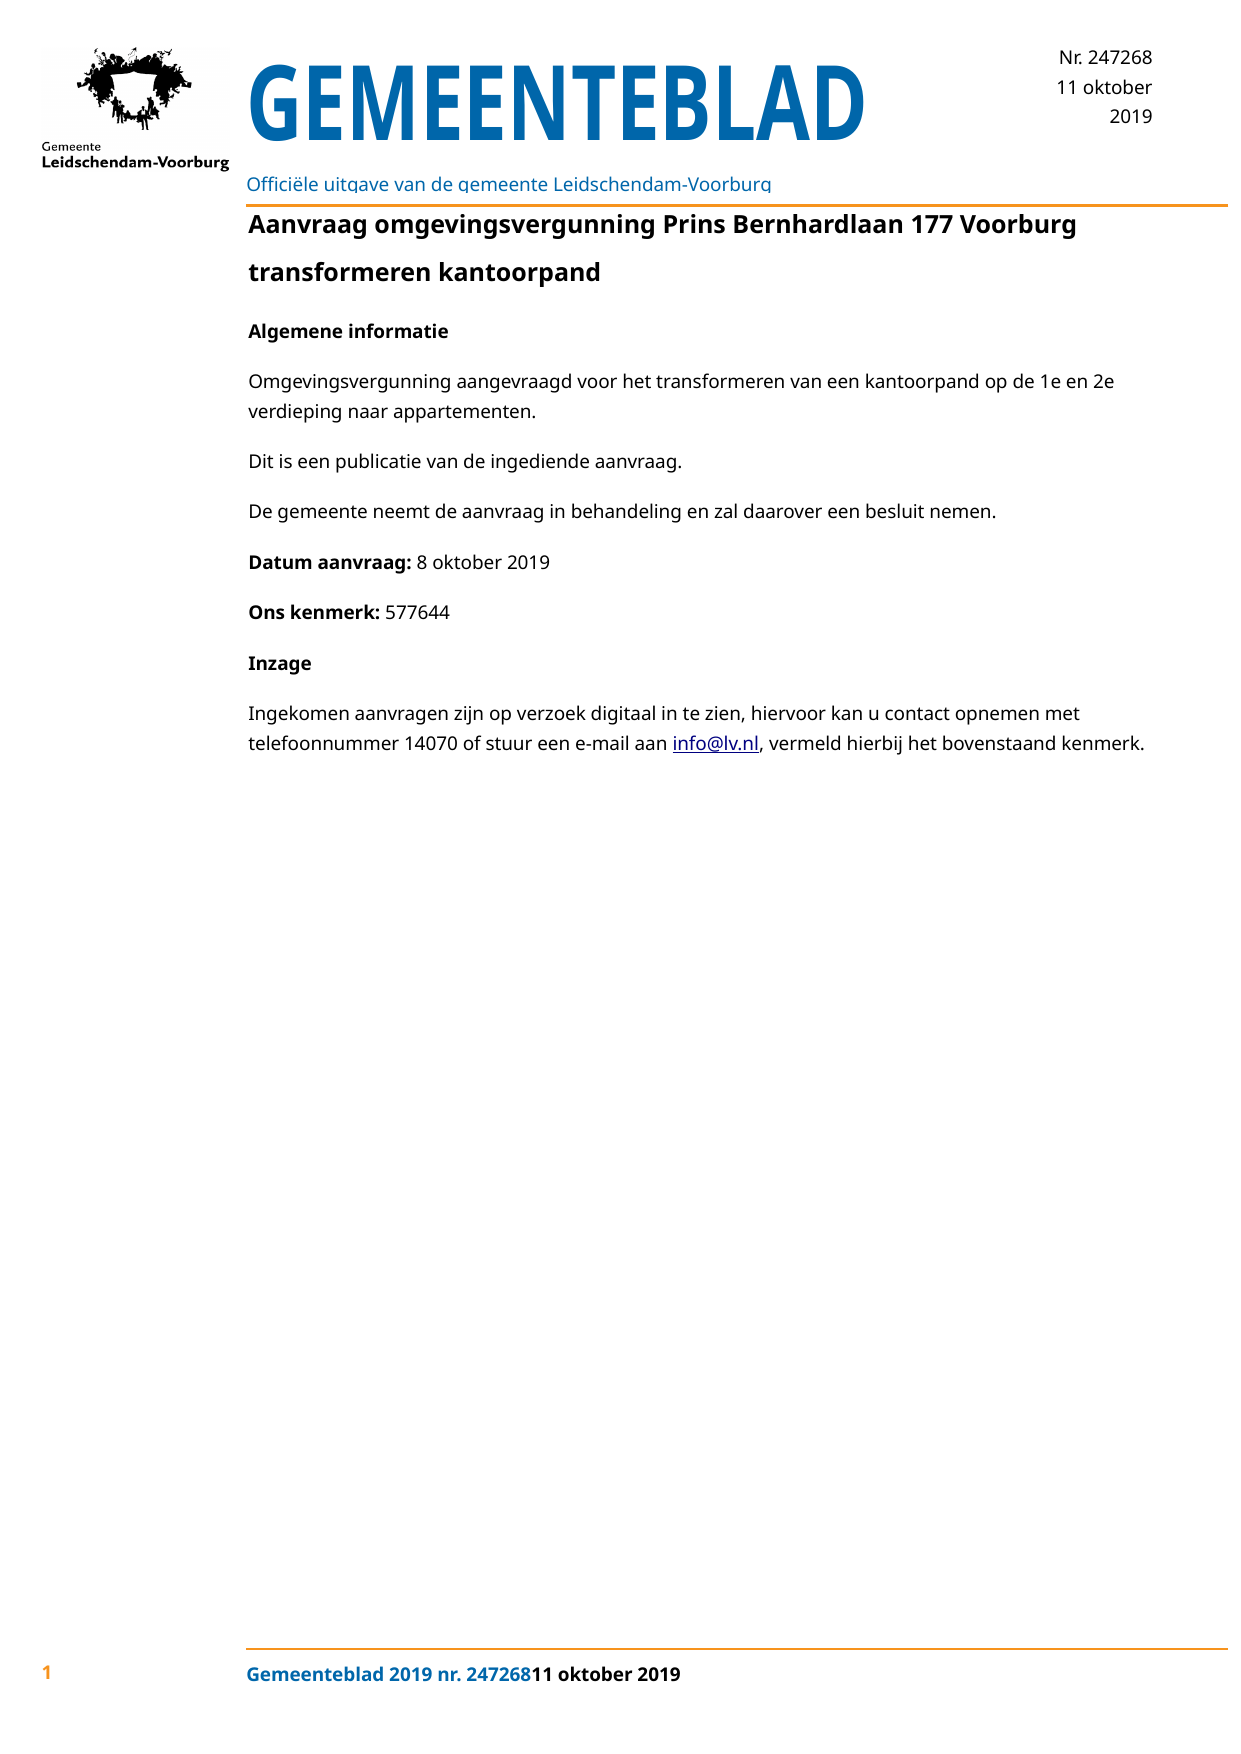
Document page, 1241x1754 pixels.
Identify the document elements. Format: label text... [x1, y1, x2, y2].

text De gemeente neemt de aanvraag in behandeling en zal daarover een besluit nemen. [248, 499, 1152, 524]
text Aanvraag omgevingsvergunning Prins Bernhardlaan 177 Voorburg transformeren kantoorpand [248, 207, 1152, 288]
text Ingekomen aanvragen zijn op verzoek digitaal in te zien, hiervoor kan u contact opnemen met telefoonnummer 14070 of stuur een e-mail aan info@lv.nl, vermeld hierbij het bovenstaand kenmerk. [248, 700, 1152, 756]
text Datum aanvraag: 8 oktober 2019 [248, 549, 1152, 575]
text Inzage [248, 650, 1152, 676]
picture [41, 47, 231, 172]
text Dit is een publicatie van de ingediende aanvraag. [248, 448, 1152, 474]
text Algemene informatie [248, 318, 1152, 344]
text Omgevingsvergunning aangevraagd voor het transformeren van een kantoorpand op de 1e en 2e verdieping naar appartementen. [248, 368, 1152, 424]
text Ons kenmerk: 577644 [248, 599, 1152, 625]
